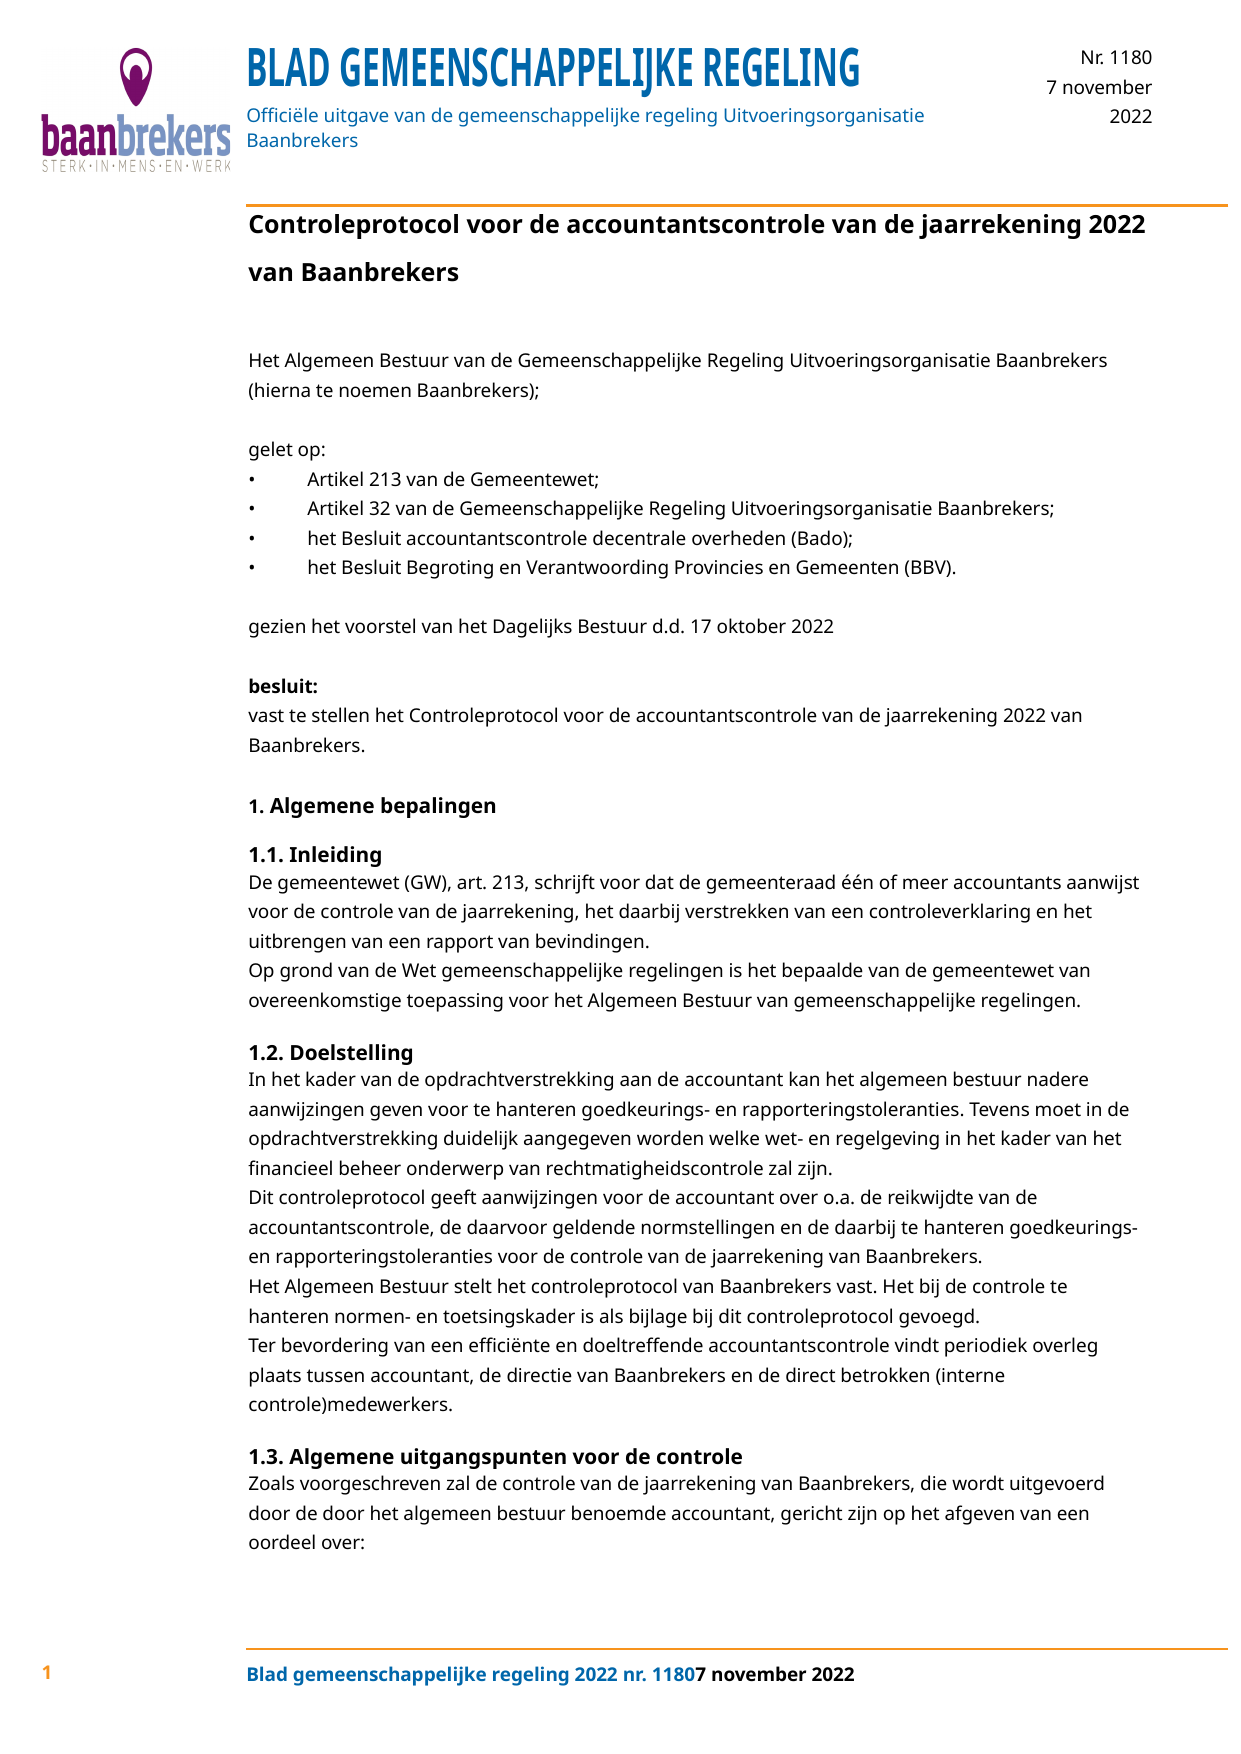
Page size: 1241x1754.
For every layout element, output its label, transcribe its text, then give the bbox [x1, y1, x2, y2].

text gelet op: [248, 436, 1152, 462]
text In het kader van de opdrachtverstrekking aan de accountant kan het algemeen bestuur nadere aanwijzingen geven voor te hanteren goedkeurings- en rapporteringstoleranties. Tevens moet in de opdrachtverstrekking duidelijk aangegeven worden welke wet- en regelgeving in het kader van het financieel beheer onderwerp van rechtmatigheidscontrole zal zijn. [248, 1066, 1152, 1181]
text Controleprotocol voor de accountantscontrole van de jaarrekening 2022 van Baanbrekers [248, 207, 1152, 288]
picture [41, 47, 231, 172]
text 1.3. Algemene uitgangspunten voor de controle [248, 1442, 1152, 1470]
text vast te stellen het Controleprotocol voor de accountantscontrole van de jaarrekening 2022 van Baanbrekers. [248, 702, 1152, 758]
text Het Algemeen Bestuur stelt het controleprotocol van Baanbrekers vast. Het bij de controle te hanteren normen- en toetsingskader is als bijlage bij dit controleprotocol gevoegd. [248, 1273, 1152, 1328]
text gezien het voorstel van het Dagelijks Bestuur d.d. 17 oktober 2022 [248, 614, 1152, 639]
text De gemeentewet (GW), art. 213, schrijft voor dat de gemeenteraad één of meer accountants aanwijst voor de controle van de jaarrekening, het daarbij verstrekken van een controleverklaring en het uitbrengen van een rapport van bevindingen. [248, 869, 1152, 954]
text 1.2. Doelstelling [248, 1038, 1152, 1066]
text besluit: [248, 673, 1152, 699]
text 1. Algemene bepalingen [248, 791, 1152, 820]
text Ter bevordering van een efficiënte en doeltreffende accountantscontrole vindt periodiek overleg plaats tussen accountant, de directie van Baanbrekers en de direct betrokken (interne controle)medewerkers. [248, 1332, 1152, 1417]
text Het Algemeen Bestuur van de Gemeenschappelijke Regeling Uitvoeringsorganisatie Baanbrekers (hierna te noemen Baanbrekers); [248, 347, 1152, 403]
text 1.1. Inleiding [248, 841, 1152, 869]
list het Besluit accountantscontrole decentrale overheden (Bado); [248, 525, 1152, 551]
list Artikel 32 van de Gemeenschappelijke Regeling Uitvoeringsorganisatie Baanbrekers; [248, 495, 1152, 521]
text Dit controleprotocol geeft aanwijzingen voor de accountant over o.a. de reikwijdte van de accountantscontrole, de daarvoor geldende normstellingen en de daarbij te hanteren goedkeurings- en rapporteringstoleranties voor de controle van de jaarrekening van Baanbrekers. [248, 1184, 1152, 1269]
text Op grond van de Wet gemeenschappelijke regelingen is het bepaalde van de gemeentewet van overeenkomstige toepassing voor het Algemeen Bestuur van gemeenschappelijke regelingen. [248, 958, 1152, 1013]
list Artikel 213 van de Gemeentewet; [248, 466, 1152, 492]
text Zoals voorgeschreven zal de controle van de jaarrekening van Baanbrekers, die wordt uitgevoerd door de door het algemeen bestuur benoemde accountant, gericht zijn op het afgeven van een oordeel over: [248, 1470, 1152, 1555]
list het Besluit Begroting en Verantwoording Provincies en Gemeenten (BBV). [248, 554, 1152, 580]
